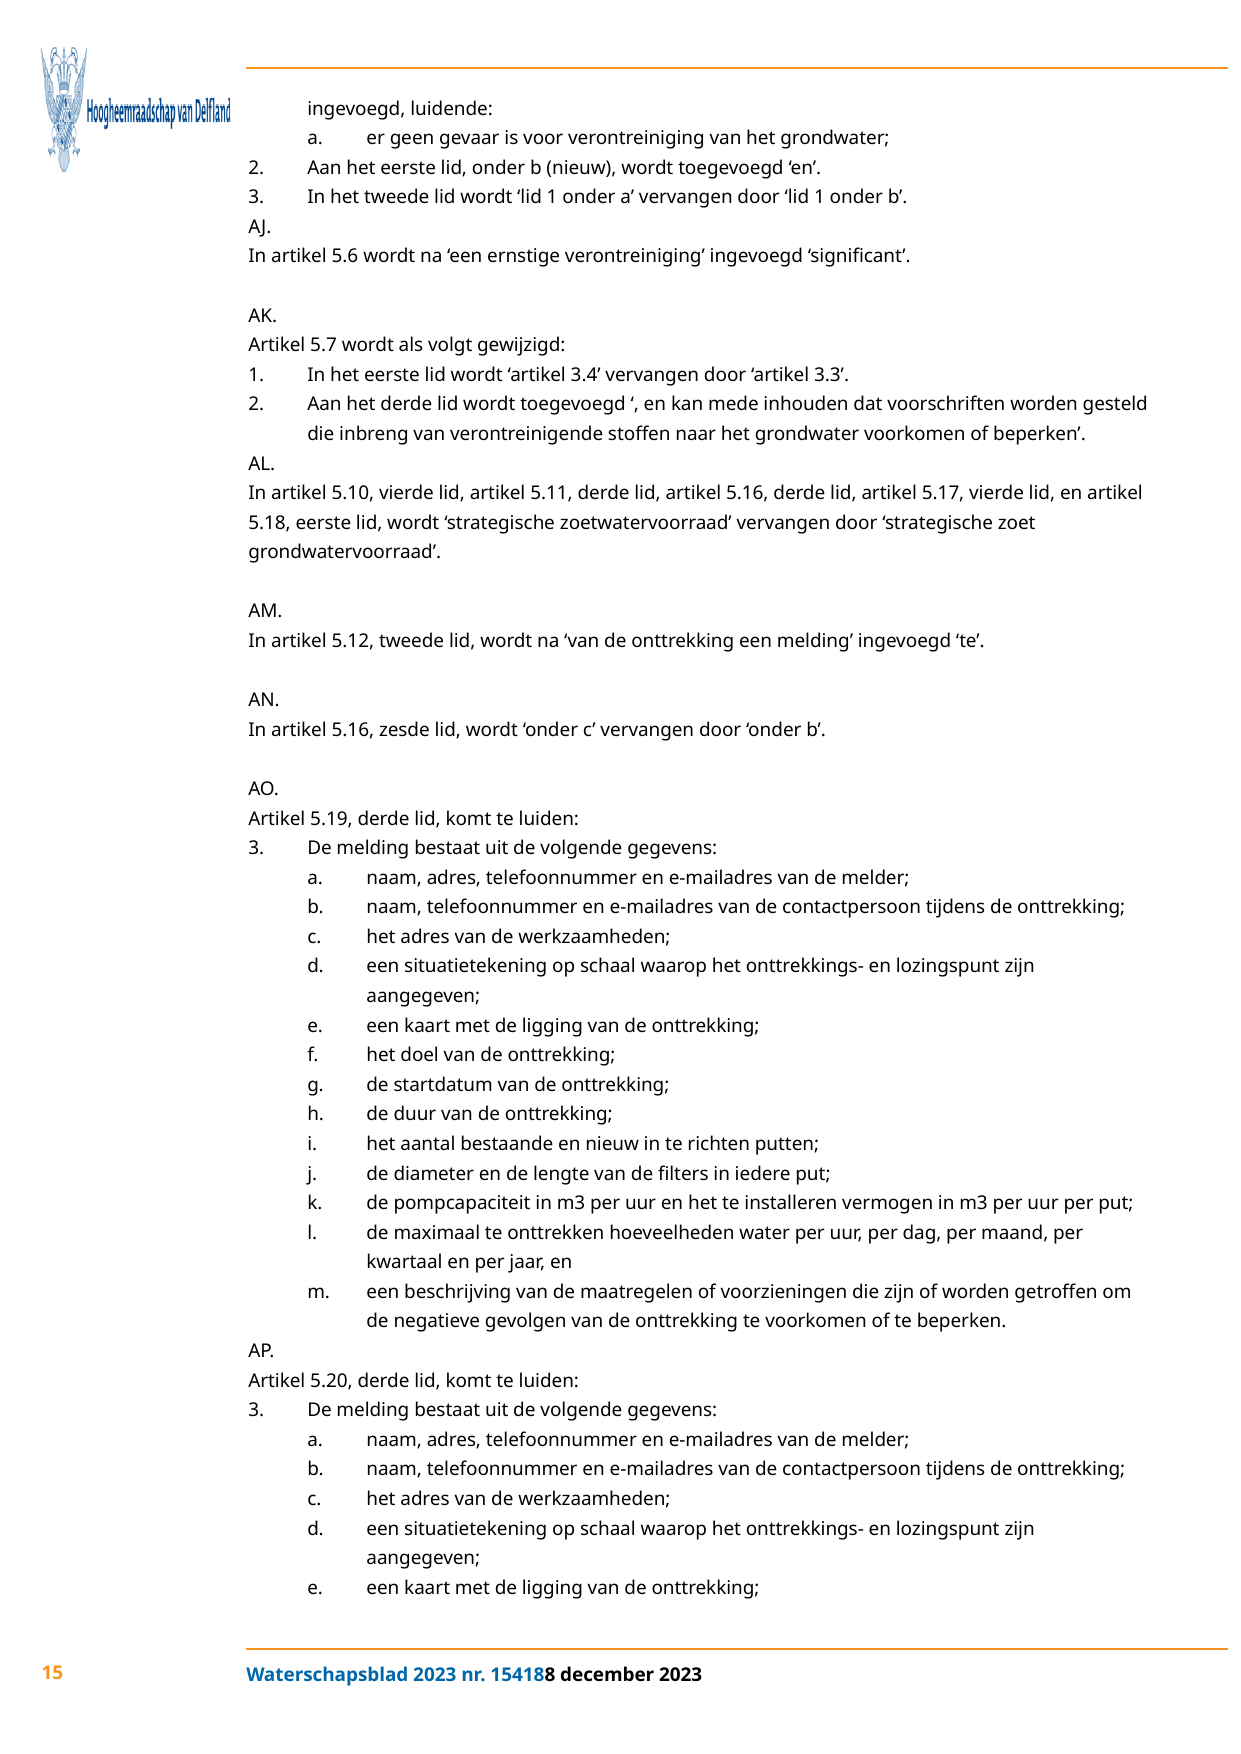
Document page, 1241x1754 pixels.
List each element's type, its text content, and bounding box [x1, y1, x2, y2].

list een beschrijving van de maatregelen of voorzieningen die zijn of worden getroffen om de negatieve gevolgen van de onttrekking te voorkomen of te beperken. [307, 1278, 1152, 1333]
text AJ. [248, 213, 1152, 239]
text Artikel 5.7 wordt als volgt gewijzigd: [248, 331, 1152, 357]
text AN. [248, 686, 1152, 712]
text AP. [248, 1337, 1152, 1363]
list De melding bestaat uit de volgende gegevens: [248, 1396, 1152, 1422]
text In artikel 5.10, vierde lid, artikel 5.11, derde lid, artikel 5.16, derde lid, artikel 5.17, vierde lid, en artikel 5.18, eerste lid, wordt ‘strategische zoetwatervoorraad’ vervangen door ‘strategische zoet grondwatervoorraad’. [248, 479, 1152, 564]
text Artikel 5.19, derde lid, komt te luiden: [248, 805, 1152, 831]
text In artikel 5.6 wordt na ‘een ernstige verontreiniging’ ingevoegd ‘significant’. [248, 243, 1152, 268]
list het adres van de werkzaamheden; [307, 923, 1152, 949]
list de maximaal te onttrekken hoeveelheden water per uur, per dag, per maand, per kwartaal en per jaar, en [307, 1219, 1152, 1274]
text In artikel 5.16, zesde lid, wordt ‘onder c’ vervangen door ‘onder b’. [248, 716, 1152, 742]
text AL. [248, 450, 1152, 476]
list de startdatum van de onttrekking; [307, 1071, 1152, 1097]
text In artikel 5.12, tweede lid, wordt na ‘van de onttrekking een melding’ ingevoegd ‘te’. [248, 627, 1152, 653]
list de duur van de onttrekking; [307, 1101, 1152, 1126]
text AO. [248, 775, 1152, 801]
list Aan het derde lid wordt toegevoegd ‘, en kan mede inhouden dat voorschriften worden gesteld die inbreng van verontreinigende stoffen naar het grondwater voorkomen of beperken’. [248, 391, 1152, 446]
list het adres van de werkzaamheden; [307, 1485, 1152, 1511]
list een kaart met de ligging van de onttrekking; [307, 1574, 1152, 1600]
list ingevoegd, luidende: [248, 95, 1152, 121]
text AK. [248, 302, 1152, 328]
list het doel van de onttrekking; [307, 1041, 1152, 1067]
picture [41, 47, 231, 172]
text Artikel 5.20, derde lid, komt te luiden: [248, 1367, 1152, 1393]
list een situatietekening op schaal waarop het onttrekkings- en lozingspunt zijn aangegeven; [307, 1515, 1152, 1570]
list Aan het eerste lid, onder b (nieuw), wordt toegevoegd ‘en’. [248, 154, 1152, 180]
list naam, telefoonnummer en e-mailadres van de contactpersoon tijdens de onttrekking; [307, 893, 1152, 919]
list de pompcapaciteit in m3 per uur en het te installeren vermogen in m3 per uur per put; [307, 1189, 1152, 1215]
list naam, adres, telefoonnummer en e-mailadres van de melder; [307, 864, 1152, 890]
list de diameter en de lengte van de filters in iedere put; [307, 1160, 1152, 1186]
list naam, adres, telefoonnummer en e-mailadres van de melder; [307, 1426, 1152, 1452]
list een kaart met de ligging van de onttrekking; [307, 1012, 1152, 1038]
list naam, telefoonnummer en e-mailadres van de contactpersoon tijdens de onttrekking; [307, 1456, 1152, 1481]
list In het eerste lid wordt ‘artikel 3.4’ vervangen door ‘artikel 3.3’. [248, 361, 1152, 387]
text AM. [248, 598, 1152, 623]
list het aantal bestaande en nieuw in te richten putten; [307, 1130, 1152, 1156]
list De melding bestaat uit de volgende gegevens: [248, 834, 1152, 860]
list een situatietekening op schaal waarop het onttrekkings- en lozingspunt zijn aangegeven; [307, 953, 1152, 1008]
list er geen gevaar is voor verontreiniging van het grondwater; [307, 124, 1152, 150]
list In het tweede lid wordt ‘lid 1 onder a’ vervangen door ‘lid 1 onder b’. [248, 183, 1152, 209]
